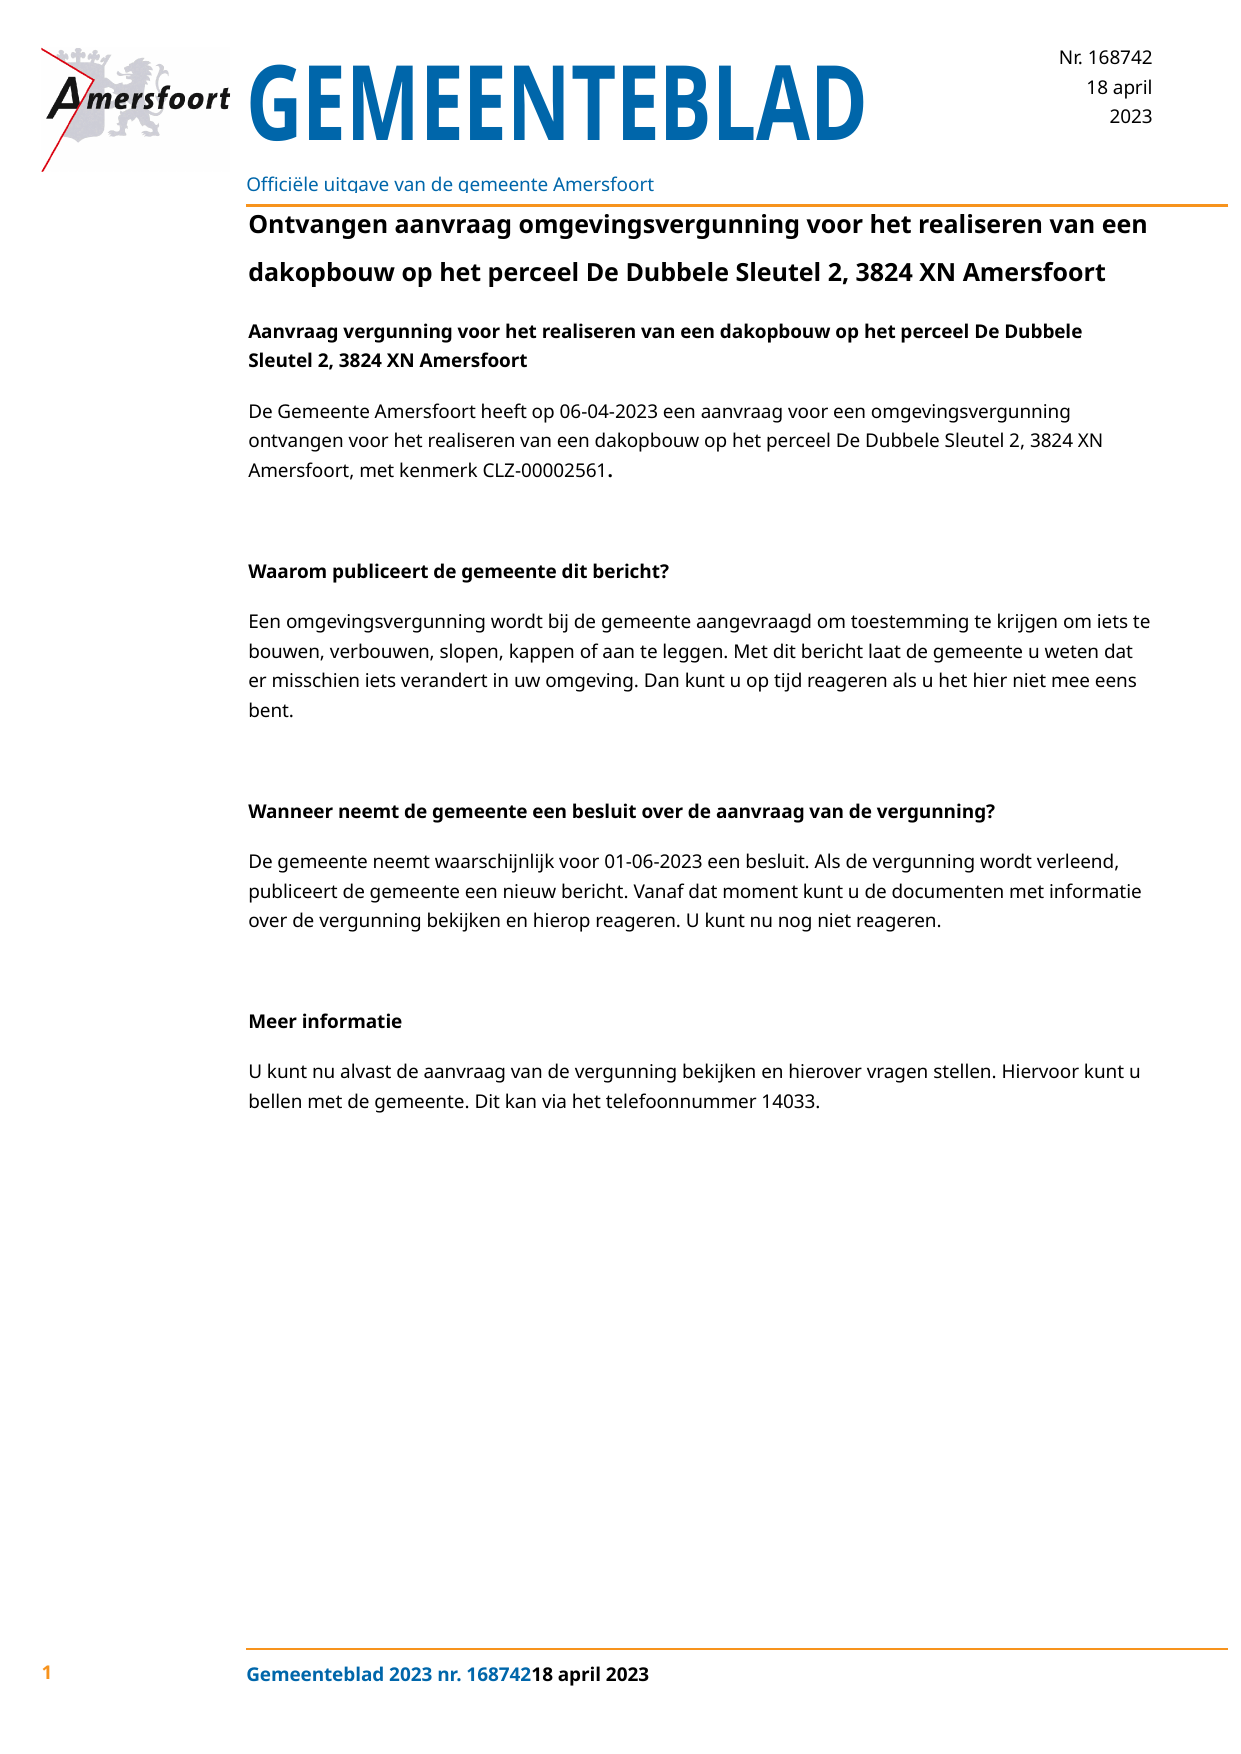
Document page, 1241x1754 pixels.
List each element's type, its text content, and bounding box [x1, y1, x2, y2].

text Meer informatie [248, 1008, 1152, 1034]
text Waarom publiceert de gemeente dit bericht? [248, 558, 1152, 584]
text Wanneer neemt de gemeente een besluit over de aanvraag van de vergunning? [248, 798, 1152, 824]
text Aanvraag vergunning voor het realiseren van een dakopbouw op het perceel De Dubbele Sleutel 2, 3824 XN Amersfoort [248, 318, 1152, 373]
text U kunt nu alvast de aanvraag van de vergunning bekijken en hierover vragen stellen. Hiervoor kunt u bellen met de gemeente. Dit kan via het telefoonnummer 14033. [248, 1059, 1152, 1114]
picture [41, 47, 231, 172]
text Een omgevingsvergunning wordt bij de gemeente aangevraagd om toestemming te krijgen om iets te bouwen, verbouwen, slopen, kappen of aan te leggen. Met dit bericht laat de gemeente u weten dat er misschien iets verandert in uw omgeving. Dan kunt u op tijd reageren als u het hier niet mee eens bent. [248, 608, 1152, 723]
text De gemeente neemt waarschijnlijk voor 01-06-2023 een besluit. Als de vergunning wordt verleend, publiceert de gemeente een nieuw bericht. Vanaf dat moment kunt u de documenten met informatie over de vergunning bekijken en hierop reageren. U kunt nu nog niet reageren. [248, 848, 1152, 933]
text Ontvangen aanvraag omgevingsvergunning voor het realiseren van een dakopbouw op het perceel De Dubbele Sleutel 2, 3824 XN Amersfoort [248, 207, 1152, 288]
text De Gemeente Amersfoort heeft op 06-04-2023 een aanvraag voor een omgevingsvergunning ontvangen voor het realiseren van een dakopbouw op het perceel De Dubbele Sleutel 2, 3824 XN Amersfoort, met kenmerk CLZ-00002561. [248, 398, 1152, 483]
